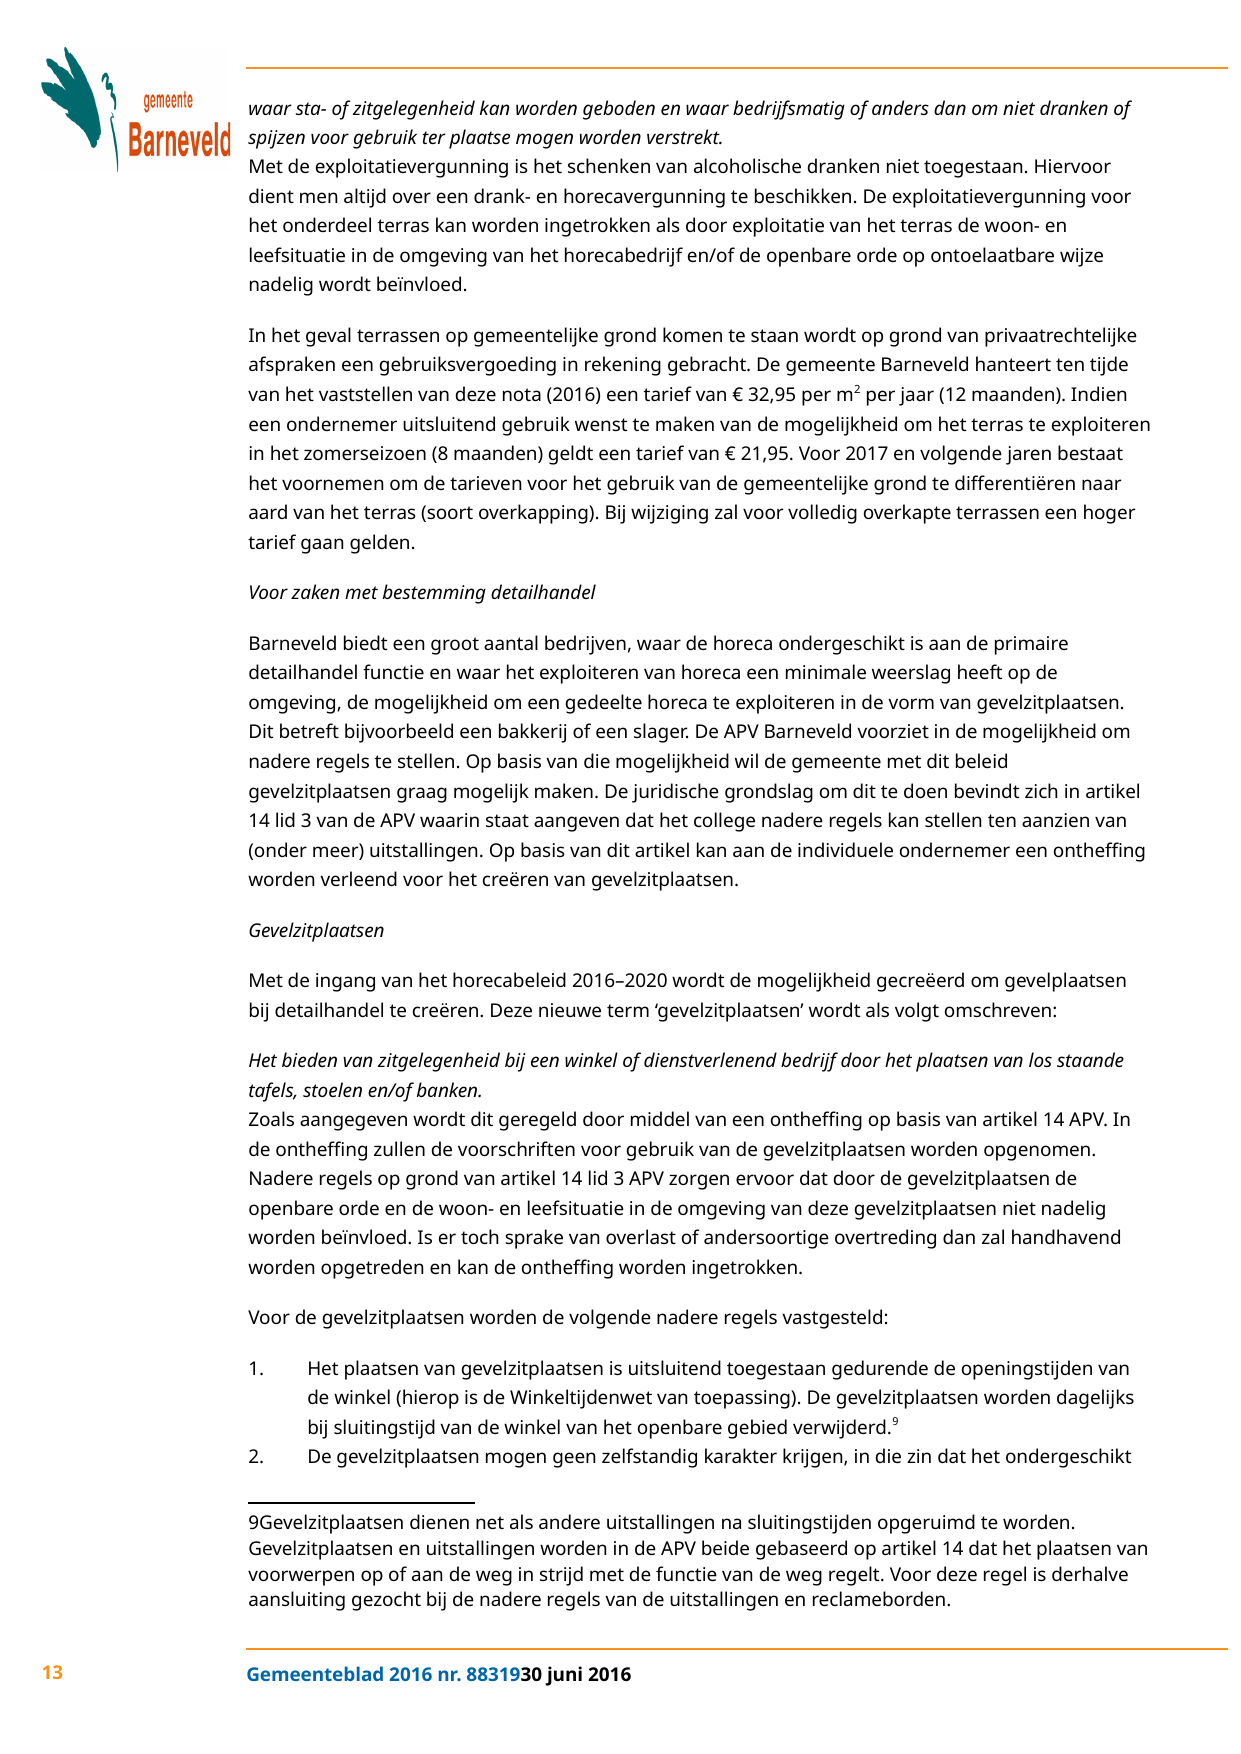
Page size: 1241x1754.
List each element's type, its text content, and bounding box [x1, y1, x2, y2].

text Voor de gevelzitplaatsen worden de volgende nadere regels vastgesteld: [248, 1304, 1152, 1330]
text Zoals aangegeven wordt dit geregeld door middel van een ontheffing op basis van artikel 14 APV. In de ontheffing zullen de voorschriften voor gebruik van de gevelzitplaatsen worden opgenomen. Nadere regels op grond van artikel 14 lid 3 APV zorgen ervoor dat door de gevelzitplaatsen de openbare orde en de woon- en leefsituatie in de omgeving van deze gevelzitplaatsen niet nadelig worden beïnvloed. Is er toch sprake van overlast of andersoortige overtreding dan zal handhavend worden opgetreden en kan de ontheffing worden ingetrokken. [248, 1106, 1152, 1280]
picture [41, 47, 231, 172]
list Het plaatsen van gevelzitplaatsen is uitsluitend toegestaan gedurende de openingstijden van de winkel (hierop is de Winkeltijdenwet van toepassing). De gevelzitplaatsen worden dagelijks bij sluitingstijd van de winkel van het openbare gebied verwijderd. [248, 1355, 1152, 1440]
table_header Het bieden van zitgelegenheid bij een winkel of dienstverlenend bedrijf door het plaatsen van los staande tafels, stoelen en/of banken. [248, 1048, 1152, 1103]
list Gevelzitplaatsen dienen net als andere uitstallingen na sluitingstijden opgeruimd te worden. Gevelzitplaatsen en uitstallingen worden in de APV beide gebaseerd op artikel 14 dat het plaatsen van voorwerpen op of aan de weg in strijd met de functie van de weg regelt. Voor deze regel is derhalve aansluiting gezocht bij de nadere regels van de uitstallingen en reclameborden. [248, 1509, 1152, 1612]
table_header waar sta- of zitgelegenheid kan worden geboden en waar bedrijfsmatig of anders dan om niet dranken of spijzen voor gebruik ter plaatse mogen worden verstrekt. [248, 95, 1152, 150]
text In het geval terrassen op gemeentelijke grond komen te staan wordt op grond van privaatrechtelijke afspraken een gebruiksvergoeding in rekening gebracht. De gemeente Barneveld hanteert ten tijde van het vaststellen van deze nota (2016) een tarief van € 32,95 per m2 per jaar (12 maanden). Indien een ondernemer uitsluitend gebruik wenst te maken van de mogelijkheid om het terras te exploiteren in het zomerseizoen (8 maanden) geldt een tarief van € 21,95. Voor 2017 en volgende jaren bestaat het voornemen om de tarieven voor het gebruik van de gemeentelijke grond te differentiëren naar aard van het terras (soort overkapping). Bij wijziging zal voor volledig overkapte terrassen een hoger tarief gaan gelden. [248, 322, 1152, 555]
text Voor zaken met bestemming detailhandel [248, 579, 1152, 605]
text Met de ingang van het horecabeleid 2016–2020 wordt de mogelijkheid gecreëerd om gevelplaatsen bij detailhandel te creëren. Deze nieuwe term ‘gevelzitplaatsen’ wordt als volgt omschreven: [248, 967, 1152, 1023]
text Barneveld biedt een groot aantal bedrijven, waar de horeca ondergeschikt is aan de primaire detailhandel functie en waar het exploiteren van horeca een minimale weerslag heeft op de omgeving, de mogelijkheid om een gedeelte horeca te exploiteren in de vorm van gevelzitplaatsen. Dit betreft bijvoorbeeld een bakkerij of een slager. De APV Barneveld voorziet in de mogelijkheid om nadere regels te stellen. Op basis van die mogelijkheid wil de gemeente met dit beleid gevelzitplaatsen graag mogelijk maken. De juridische grondslag om dit te doen bevindt zich in artikel 14 lid 3 van de APV waarin staat aangeven dat het college nadere regels kan stellen ten aanzien van (onder meer) uitstallingen. Op basis van dit artikel kan aan de individuele ondernemer een ontheffing worden verleend voor het creëren van gevelzitplaatsen. [248, 630, 1152, 892]
text Met de exploitatievergunning is het schenken van alcoholische dranken niet toegestaan. Hiervoor dient men altijd over een drank- en horecavergunning te beschikken. De exploitatievergunning voor het onderdeel terras kan worden ingetrokken als door exploitatie van het terras de woon- en leefsituatie in de omgeving van het horecabedrijf en/of de openbare orde op ontoelaatbare wijze nadelig wordt beïnvloed. [248, 153, 1152, 297]
text Gevelzitplaatsen [248, 917, 1152, 943]
list De gevelzitplaatsen mogen geen zelfstandig karakter krijgen, in die zin dat het ondergeschikt [248, 1444, 1152, 1469]
